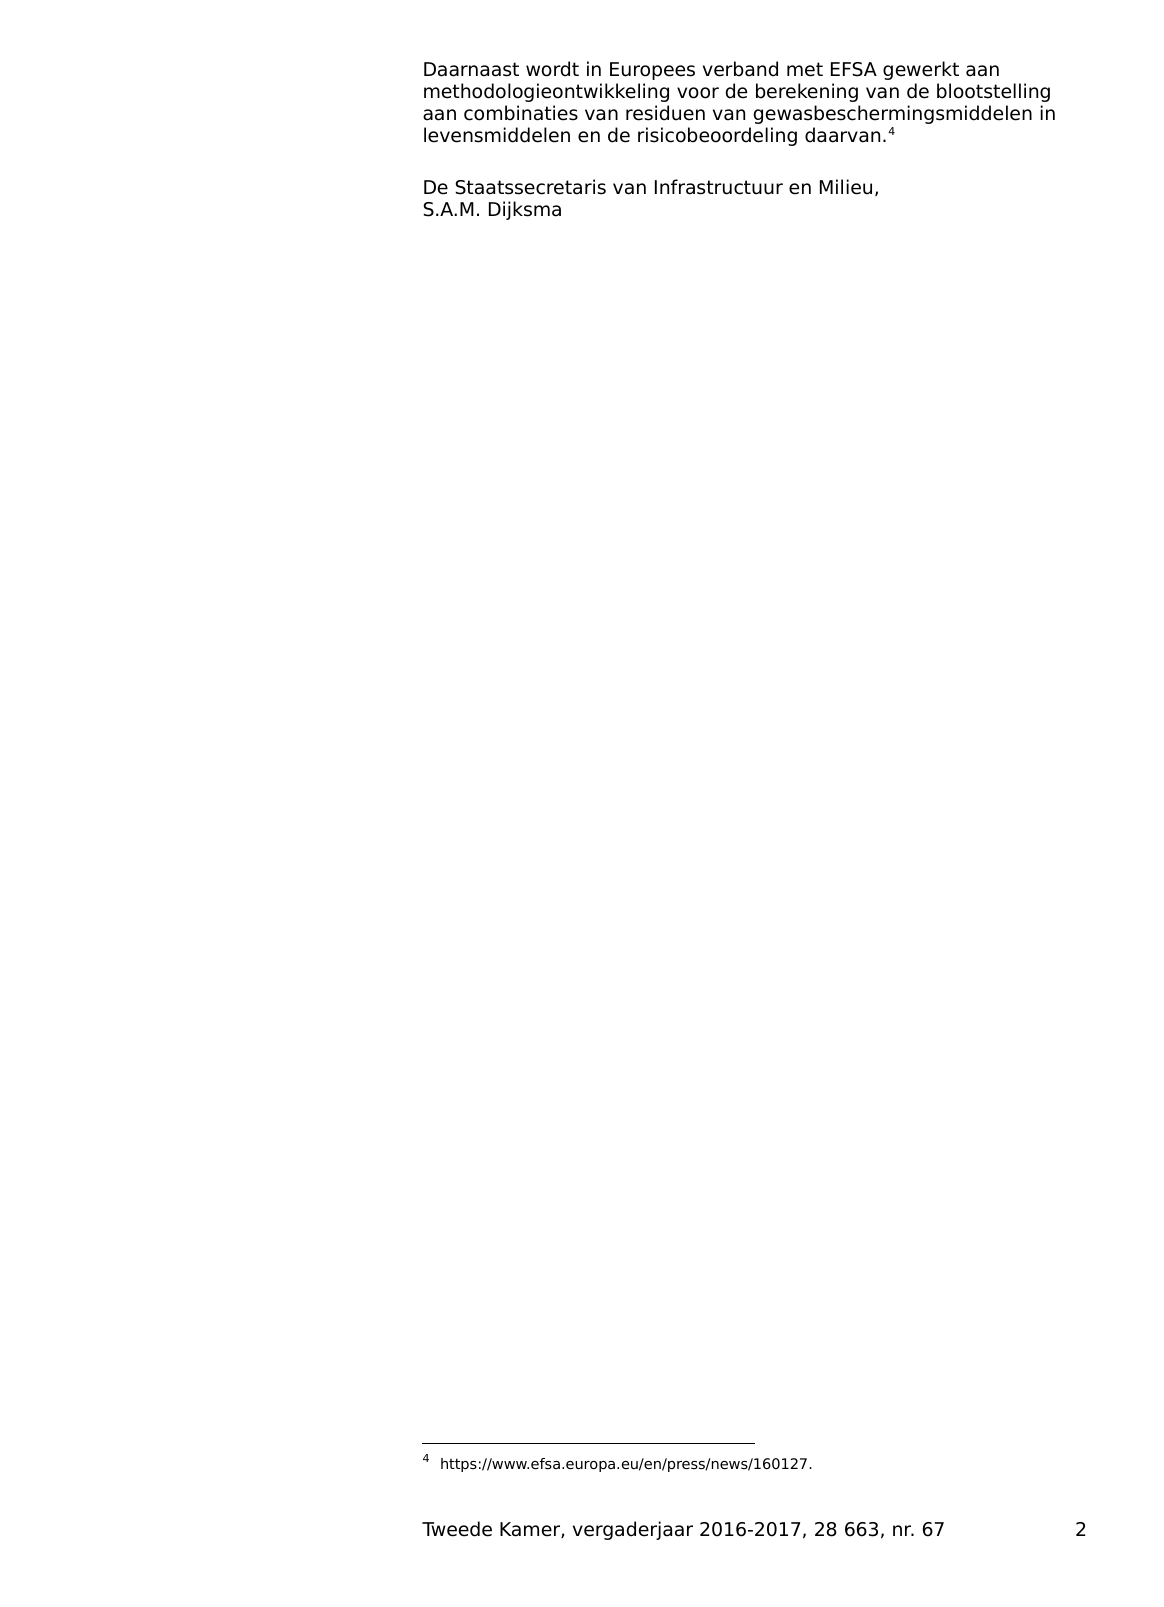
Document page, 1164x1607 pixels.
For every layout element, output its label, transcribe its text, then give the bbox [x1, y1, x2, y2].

text Daarnaast wordt in Europees verband met EFSA gewerkt aan methodologieontwikkeling voor de berekening van de blootstelling aan combinaties van residuen van gewasbeschermingsmiddelen in levensmiddelen en de risicobeoordeling daarvan. [422, 59, 1087, 147]
text https://www.efsa.europa.eu/en/press/news/160127. [422, 1452, 1087, 1474]
text De Staatssecretaris van Infrastructuur en Milieu, S.A.M. Dijksma [422, 177, 1087, 221]
